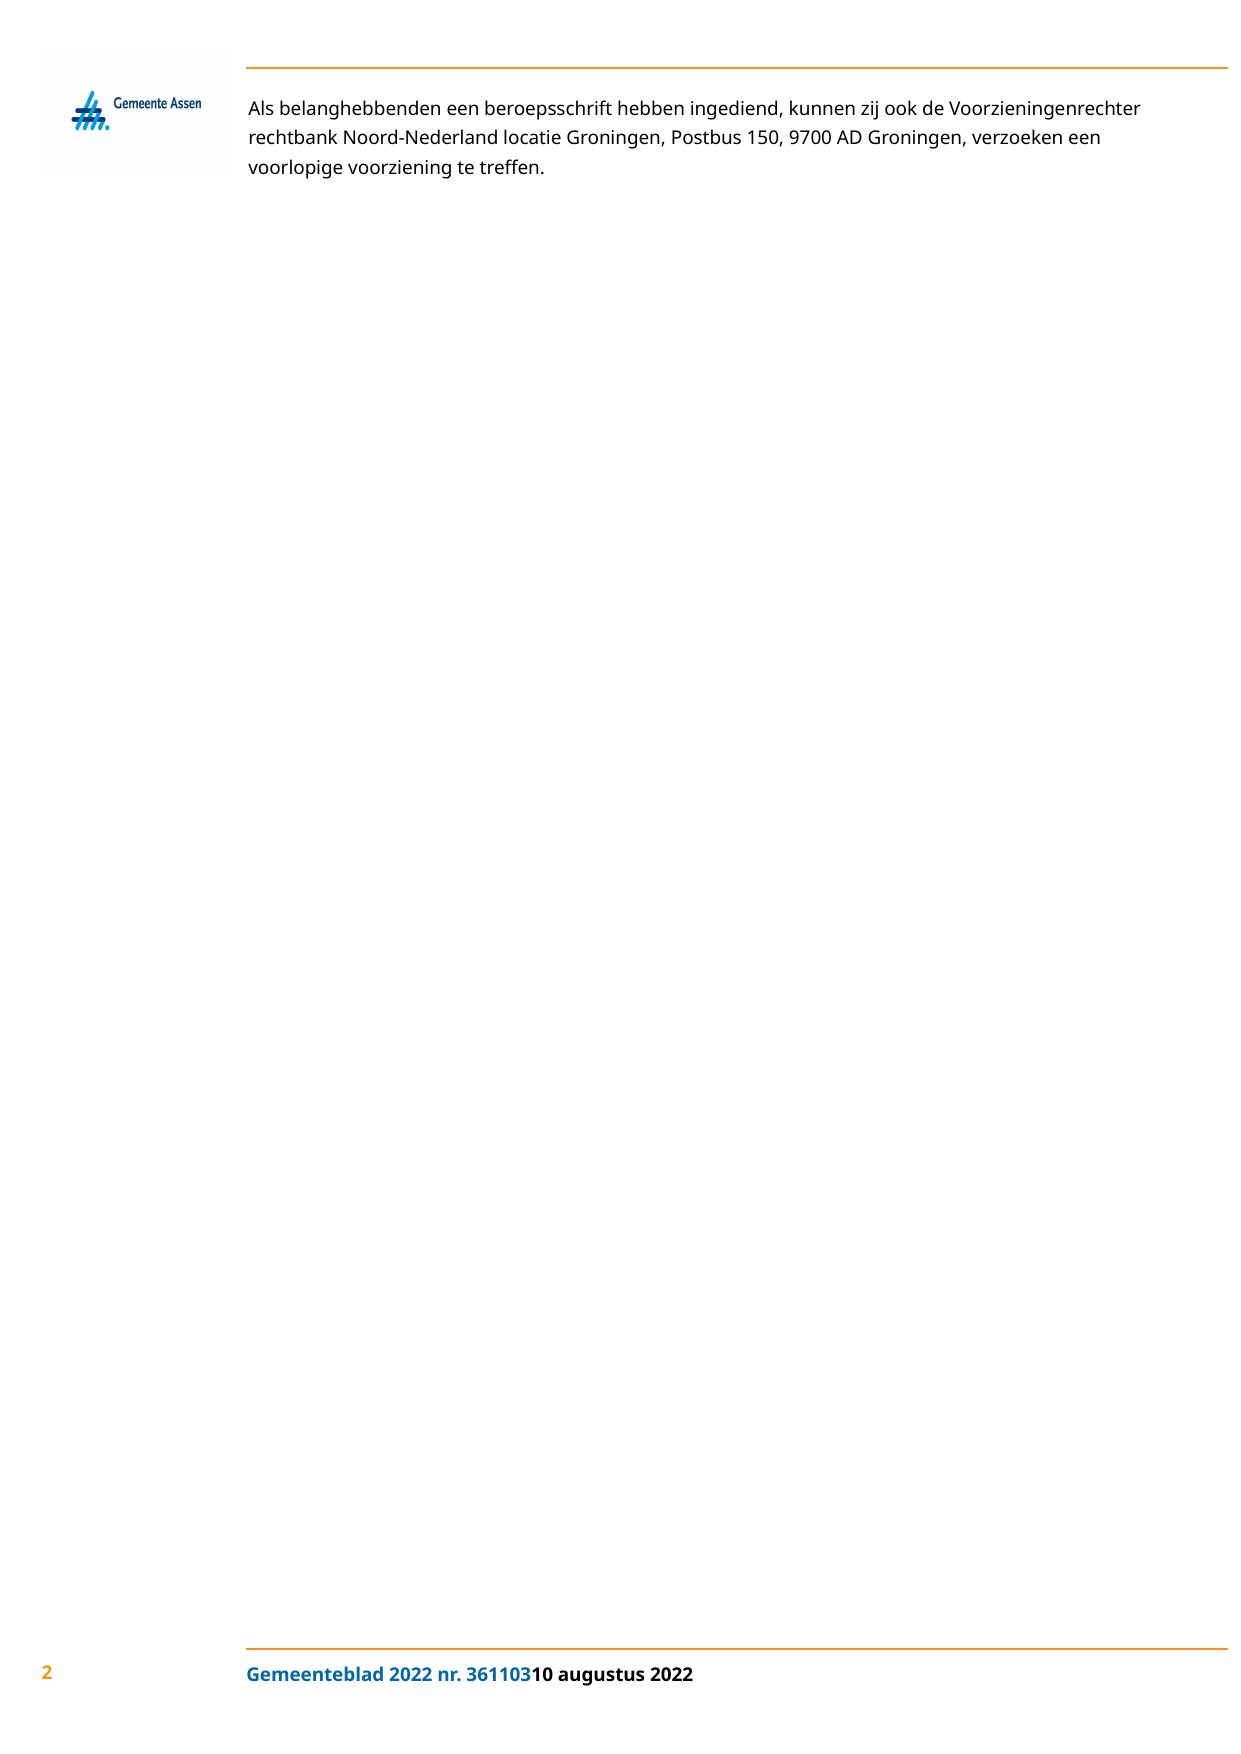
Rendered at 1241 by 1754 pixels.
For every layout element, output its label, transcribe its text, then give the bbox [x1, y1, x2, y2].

text Als belanghebbenden een beroepsschrift hebben ingediend, kunnen zij ook de Voorzieningenrechter rechtbank Noord-Nederland locatie Groningen, Postbus 150, 9700 AD Groningen, verzoeken een voorlopige voorziening te treffen. [248, 95, 1152, 180]
picture [41, 47, 231, 172]
